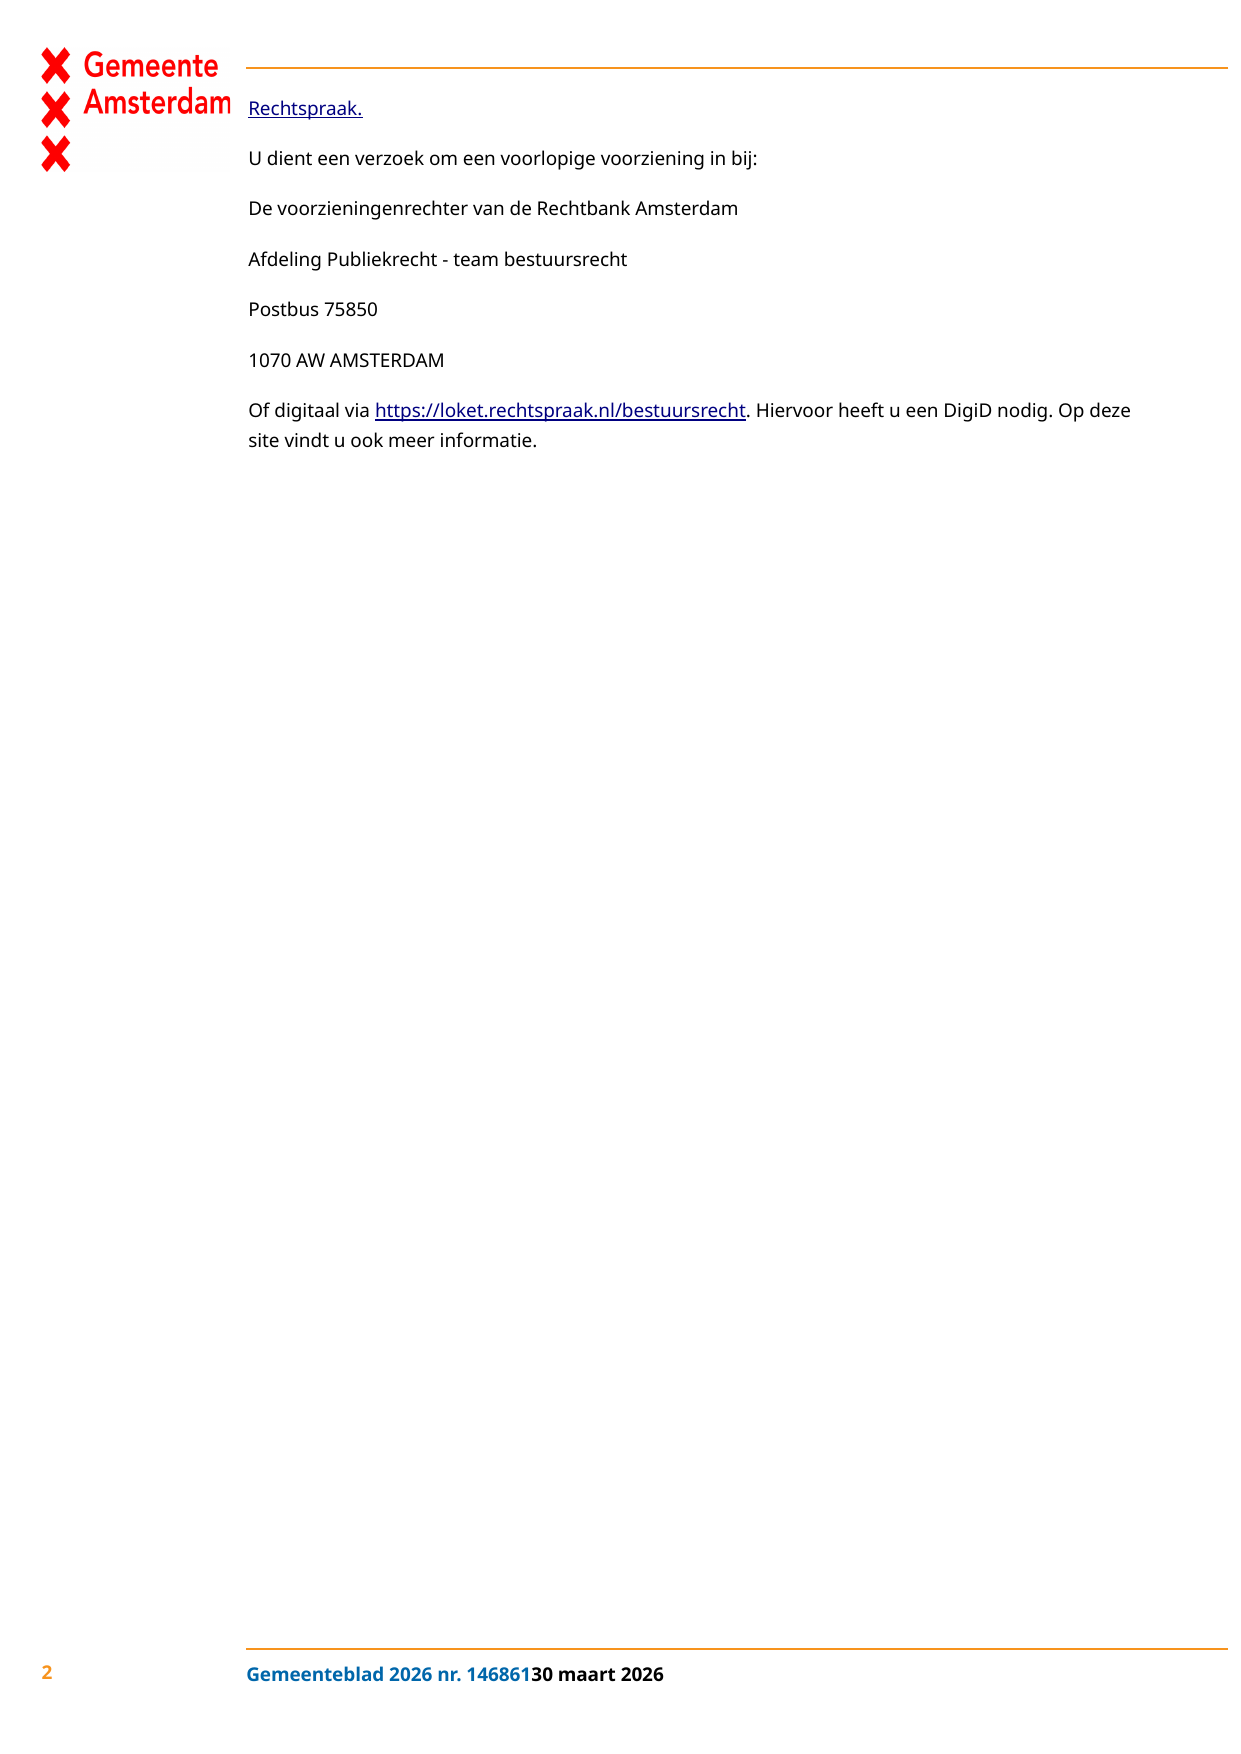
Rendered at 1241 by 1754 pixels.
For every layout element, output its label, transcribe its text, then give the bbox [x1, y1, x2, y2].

text Afdeling Publiekrecht - team bestuursrecht [248, 246, 1152, 272]
picture [41, 47, 231, 172]
text U dient een verzoek om een voorlopige voorziening in bij: [248, 145, 1152, 171]
text Of digitaal via https://loket.rechtspraak.nl/bestuursrecht. Hiervoor heeft u een DigiD nodig. Op deze site vindt u ook meer informatie. [248, 397, 1152, 453]
text 1070 AW AMSTERDAM [248, 347, 1152, 373]
text Rechtspraak. [248, 95, 1152, 121]
text Postbus 75850 [248, 296, 1152, 322]
text De voorzieningenrechter van de Rechtbank Amsterdam [248, 196, 1152, 221]
